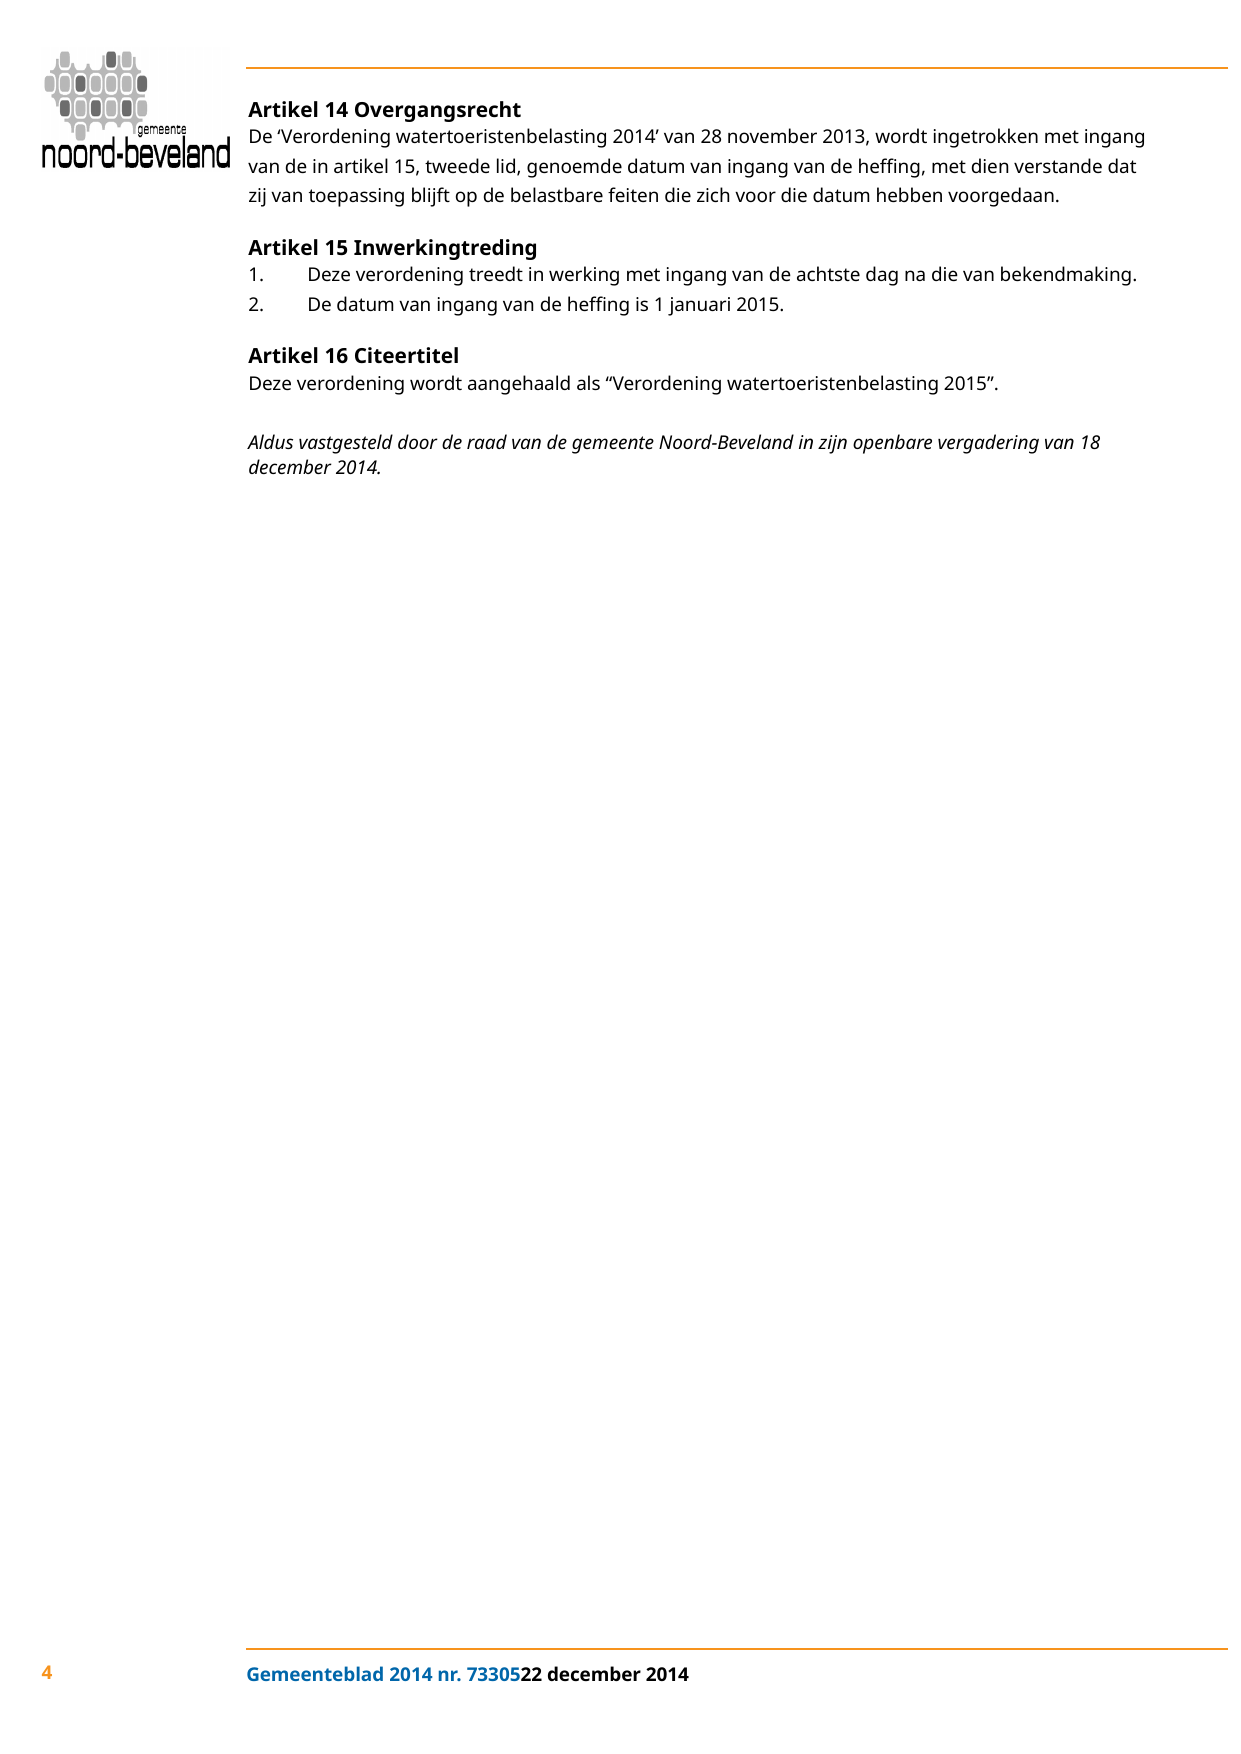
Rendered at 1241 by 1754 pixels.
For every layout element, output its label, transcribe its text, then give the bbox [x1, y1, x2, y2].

text Artikel 15 Inwerkingtreding [248, 233, 1152, 261]
list De datum van ingang van de heffing is 1 januari 2015. [248, 291, 1152, 317]
text Deze verordening wordt aangehaald als “Verordening watertoeristenbelasting 2015”. [248, 370, 1152, 395]
text De ‘Verordening watertoeristenbelasting 2014’ van 28 november 2013, wordt ingetrokken met ingang van de in artikel 15, tweede lid, genoemde datum van ingang van de heffing, met dien verstande dat zij van toepassing blijft op de belastbare feiten die zich voor die datum hebben voorgedaan. [248, 123, 1152, 208]
picture [41, 47, 231, 172]
text Aldus vastgesteld door de raad van de gemeente Noord-Beveland in zijn openbare vergadering van 18 december 2014. [248, 429, 1152, 480]
text Artikel 14 Overgangsrecht [248, 95, 1152, 123]
list Deze verordening treedt in werking met ingang van de achtste dag na die van bekendmaking. [248, 261, 1152, 287]
text Artikel 16 Citeertitel [248, 341, 1152, 370]
